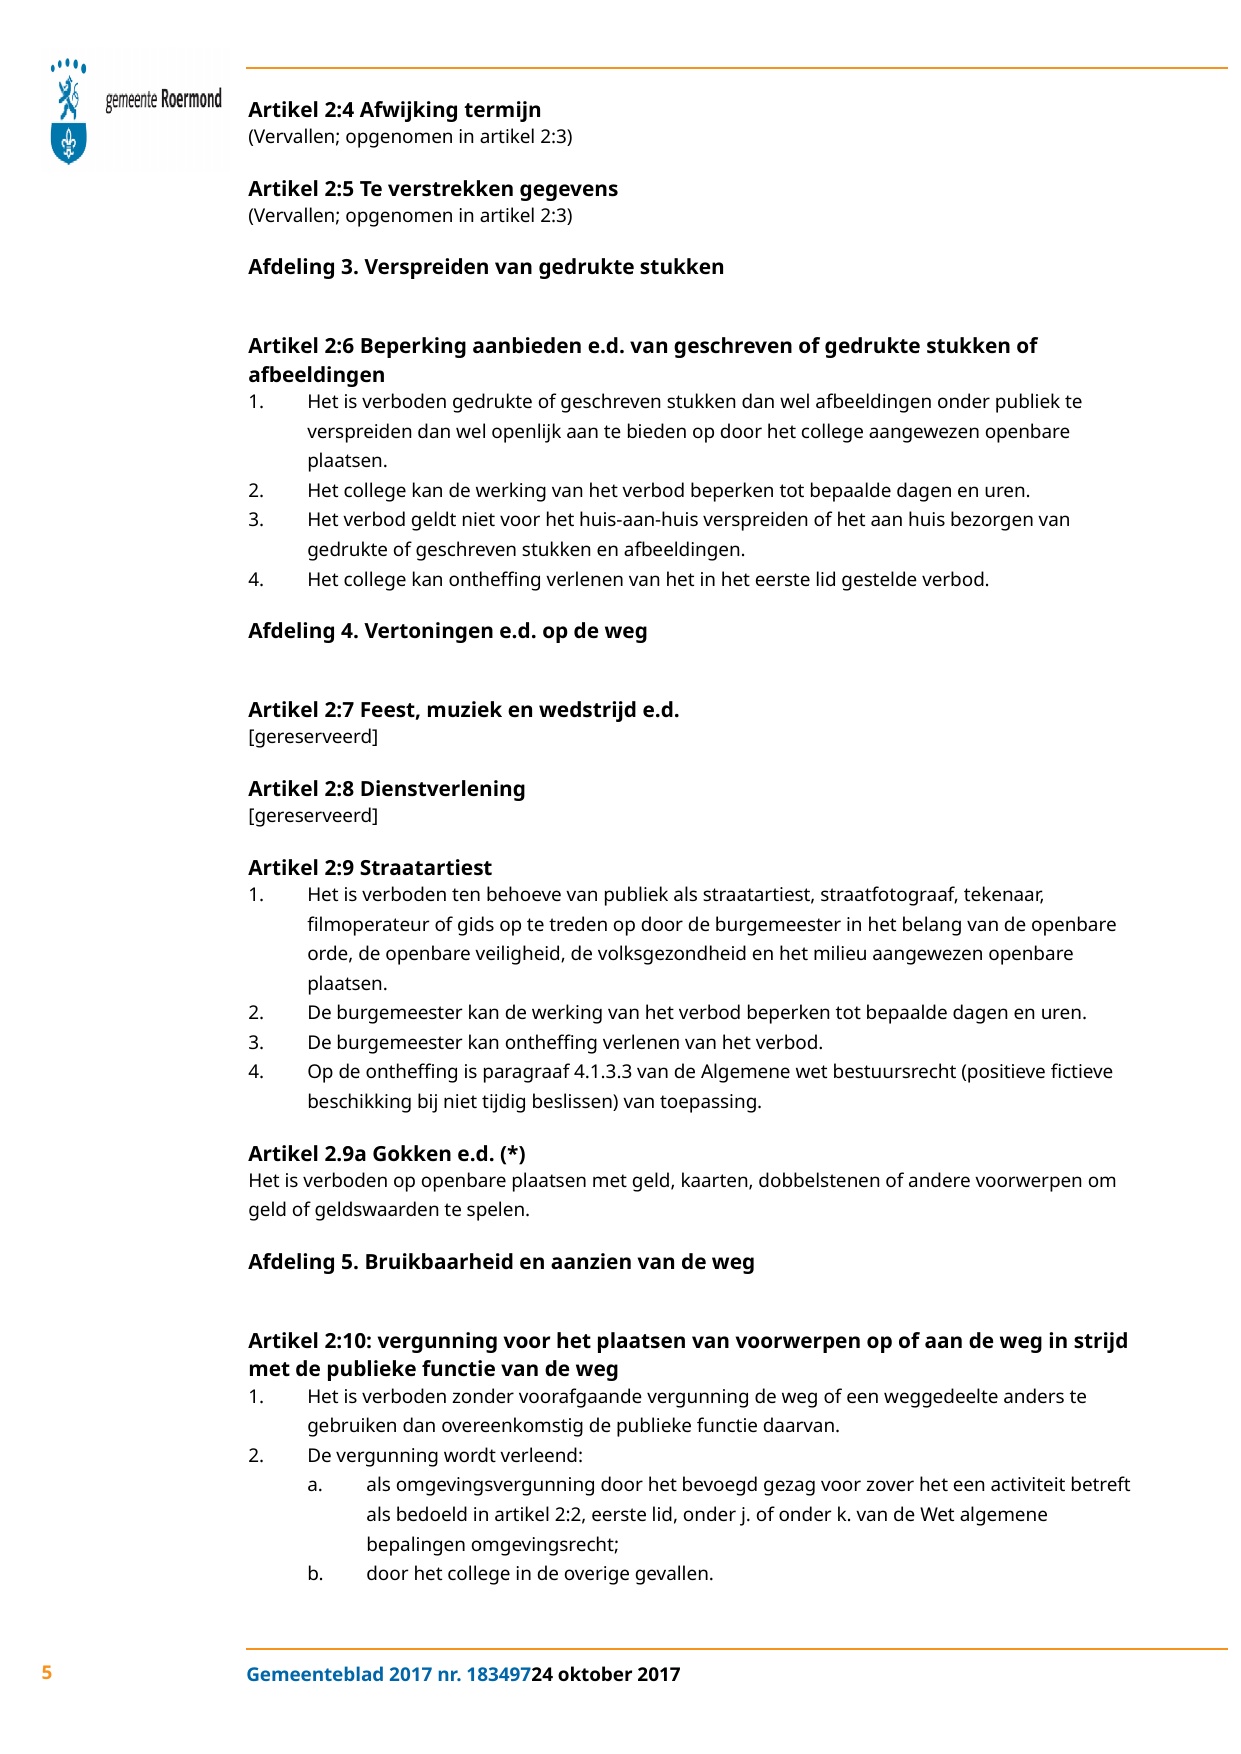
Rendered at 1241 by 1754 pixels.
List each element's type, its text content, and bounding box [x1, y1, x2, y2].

list De vergunning wordt verleend: [248, 1442, 1152, 1468]
list Op de ontheffing is paragraaf 4.1.3.3 van de Algemene wet bestuursrecht (positieve fictieve beschikking bij niet tijdig beslissen) van toepassing. [248, 1059, 1152, 1114]
list De burgemeester kan de werking van het verbod beperken tot bepaalde dagen en uren. [248, 999, 1152, 1025]
text Artikel 2:6 Beperking aanbieden e.d. van geschreven of gedrukte stukken of afbeeldingen [248, 331, 1152, 388]
list Het is verboden zonder voorafgaande vergunning de weg of een weggedeelte anders te gebruiken dan overeenkomstig de publieke functie daarvan. [248, 1383, 1152, 1438]
text Artikel 2:4 Afwijking termijn [248, 95, 1152, 123]
text Artikel 2:9 Straatartiest [248, 853, 1152, 881]
list Het college kan de werking van het verbod beperken tot bepaalde dagen en uren. [248, 477, 1152, 503]
text Artikel 2:8 Dienstverlening [248, 774, 1152, 802]
text [gereserveerd] [248, 802, 1152, 828]
text Artikel 2:7 Feest, muziek en wedstrijd e.d. [248, 695, 1152, 723]
picture [41, 47, 231, 172]
text Artikel 2.9a Gokken e.d. (*) [248, 1139, 1152, 1167]
text Artikel 2:10: vergunning voor het plaatsen van voorwerpen op of aan de weg in strijd met de publieke functie van de weg [248, 1326, 1152, 1383]
text (Vervallen; opgenomen in artikel 2:3) [248, 202, 1152, 228]
text (Vervallen; opgenomen in artikel 2:3) [248, 123, 1152, 149]
text [gereserveerd] [248, 723, 1152, 749]
list als omgevingsvergunning door het bevoegd gezag voor zover het een activiteit betreft als bedoeld in artikel 2:2, eerste lid, onder j. of onder k. van de Wet algemene bepalingen omgevingsrecht; [307, 1472, 1152, 1556]
text Afdeling 5. Bruikbaarheid en aanzien van de weg [248, 1247, 1152, 1276]
text Afdeling 4. Vertoningen e.d. op de weg [248, 616, 1152, 644]
text Artikel 2:5 Te verstrekken gegevens [248, 174, 1152, 202]
list De burgemeester kan ontheffing verlenen van het verbod. [248, 1029, 1152, 1055]
list door het college in de overige gevallen. [307, 1560, 1152, 1586]
list Het is verboden gedrukte of geschreven stukken dan wel afbeeldingen onder publiek te verspreiden dan wel openlijk aan te bieden op door het college aangewezen openbare plaatsen. [248, 388, 1152, 473]
list Het verbod geldt niet voor het huis-aan-huis verspreiden of het aan huis bezorgen van gedrukte of geschreven stukken en afbeeldingen. [248, 507, 1152, 562]
list Het is verboden ten behoeve van publiek als straatartiest, straatfotograaf, tekenaar, filmoperateur of gids op te treden op door de burgemeester in het belang van de openbare orde, de openbare veiligheid, de volksgezondheid en het milieu aangewezen openbare plaatsen. [248, 881, 1152, 996]
text Het is verboden op openbare plaatsen met geld, kaarten, dobbelstenen of andere voorwerpen om geld of geldswaarden te spelen. [248, 1167, 1152, 1222]
text Afdeling 3. Verspreiden van gedrukte stukken [248, 252, 1152, 281]
list Het college kan ontheffing verlenen van het in het eerste lid gestelde verbod. [248, 566, 1152, 591]
